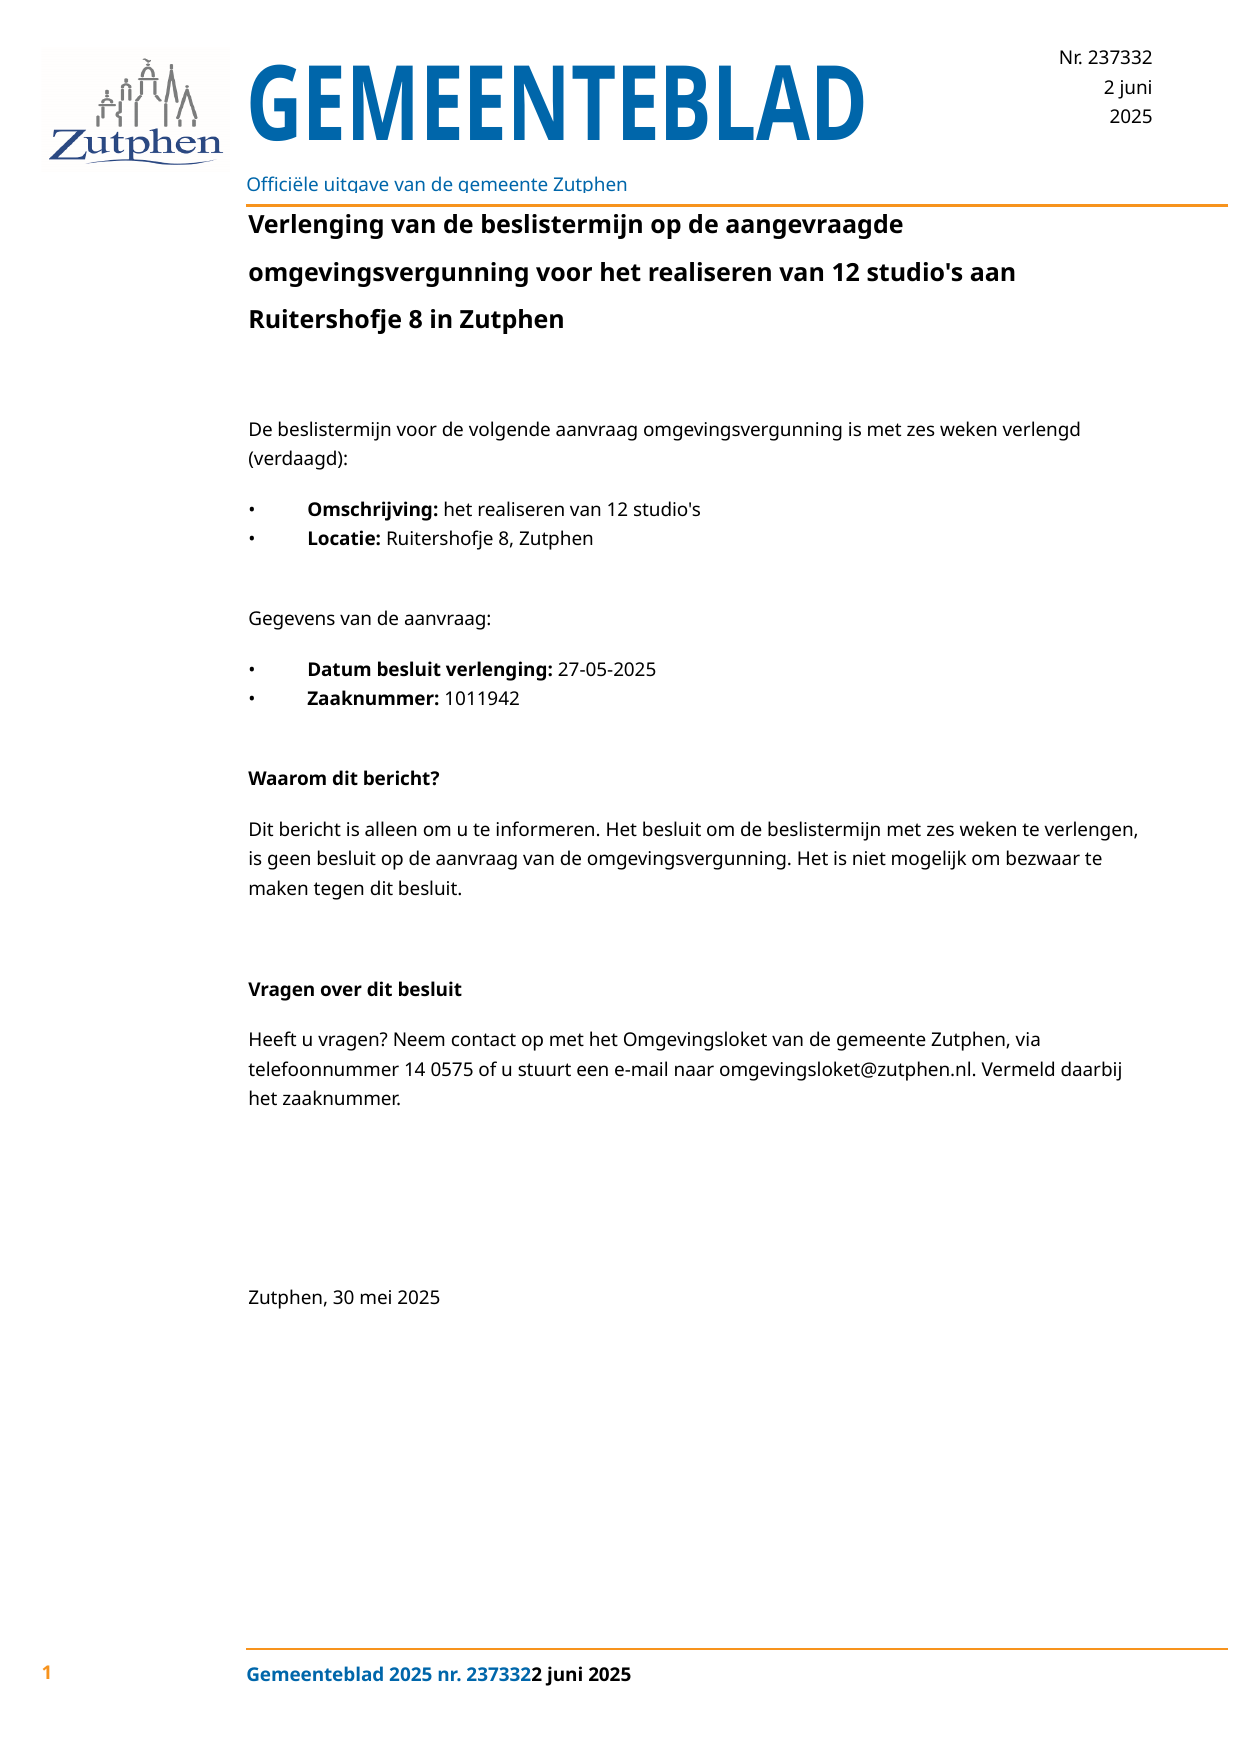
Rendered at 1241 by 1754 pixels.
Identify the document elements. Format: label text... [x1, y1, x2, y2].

text Dit bericht is alleen om u te informeren. Het besluit om de beslistermijn met zes weken te verlengen, is geen besluit op de aanvraag van de omgevingsvergunning. Het is niet mogelijk om bezwaar te maken tegen dit besluit. [248, 816, 1152, 901]
list Locatie: Ruitershofje 8, Zutphen [248, 526, 1152, 551]
text Waarom dit bericht? [248, 766, 1152, 791]
text Vragen over dit besluit [248, 976, 1152, 1002]
list Datum besluit verlenging: 27-05-2025 [248, 656, 1152, 682]
text De beslistermijn voor de volgende aanvraag omgevingsvergunning is met zes weken verlengd (verdaagd): [248, 416, 1152, 471]
text Zutphen, 30 mei 2025 [248, 1284, 1152, 1310]
list Zaaknummer: 1011942 [248, 686, 1152, 711]
list Omschrijving: het realiseren van 12 studio's [248, 496, 1152, 522]
picture [41, 47, 231, 172]
text Verlenging van de beslistermijn op de aangevraagde omgevingsvergunning voor het realiseren van 12 studio's aan Ruitershofje 8 in Zutphen [248, 207, 1152, 336]
text Heeft u vragen? Neem contact op met het Omgevingsloket van de gemeente Zutphen, via telefoonnummer 14 0575 of u stuurt een e-mail naar omgevingsloket@zutphen.nl. Vermeld daarbij het zaaknummer. [248, 1026, 1152, 1111]
text Gegevens van de aanvraag: [248, 606, 1152, 631]
